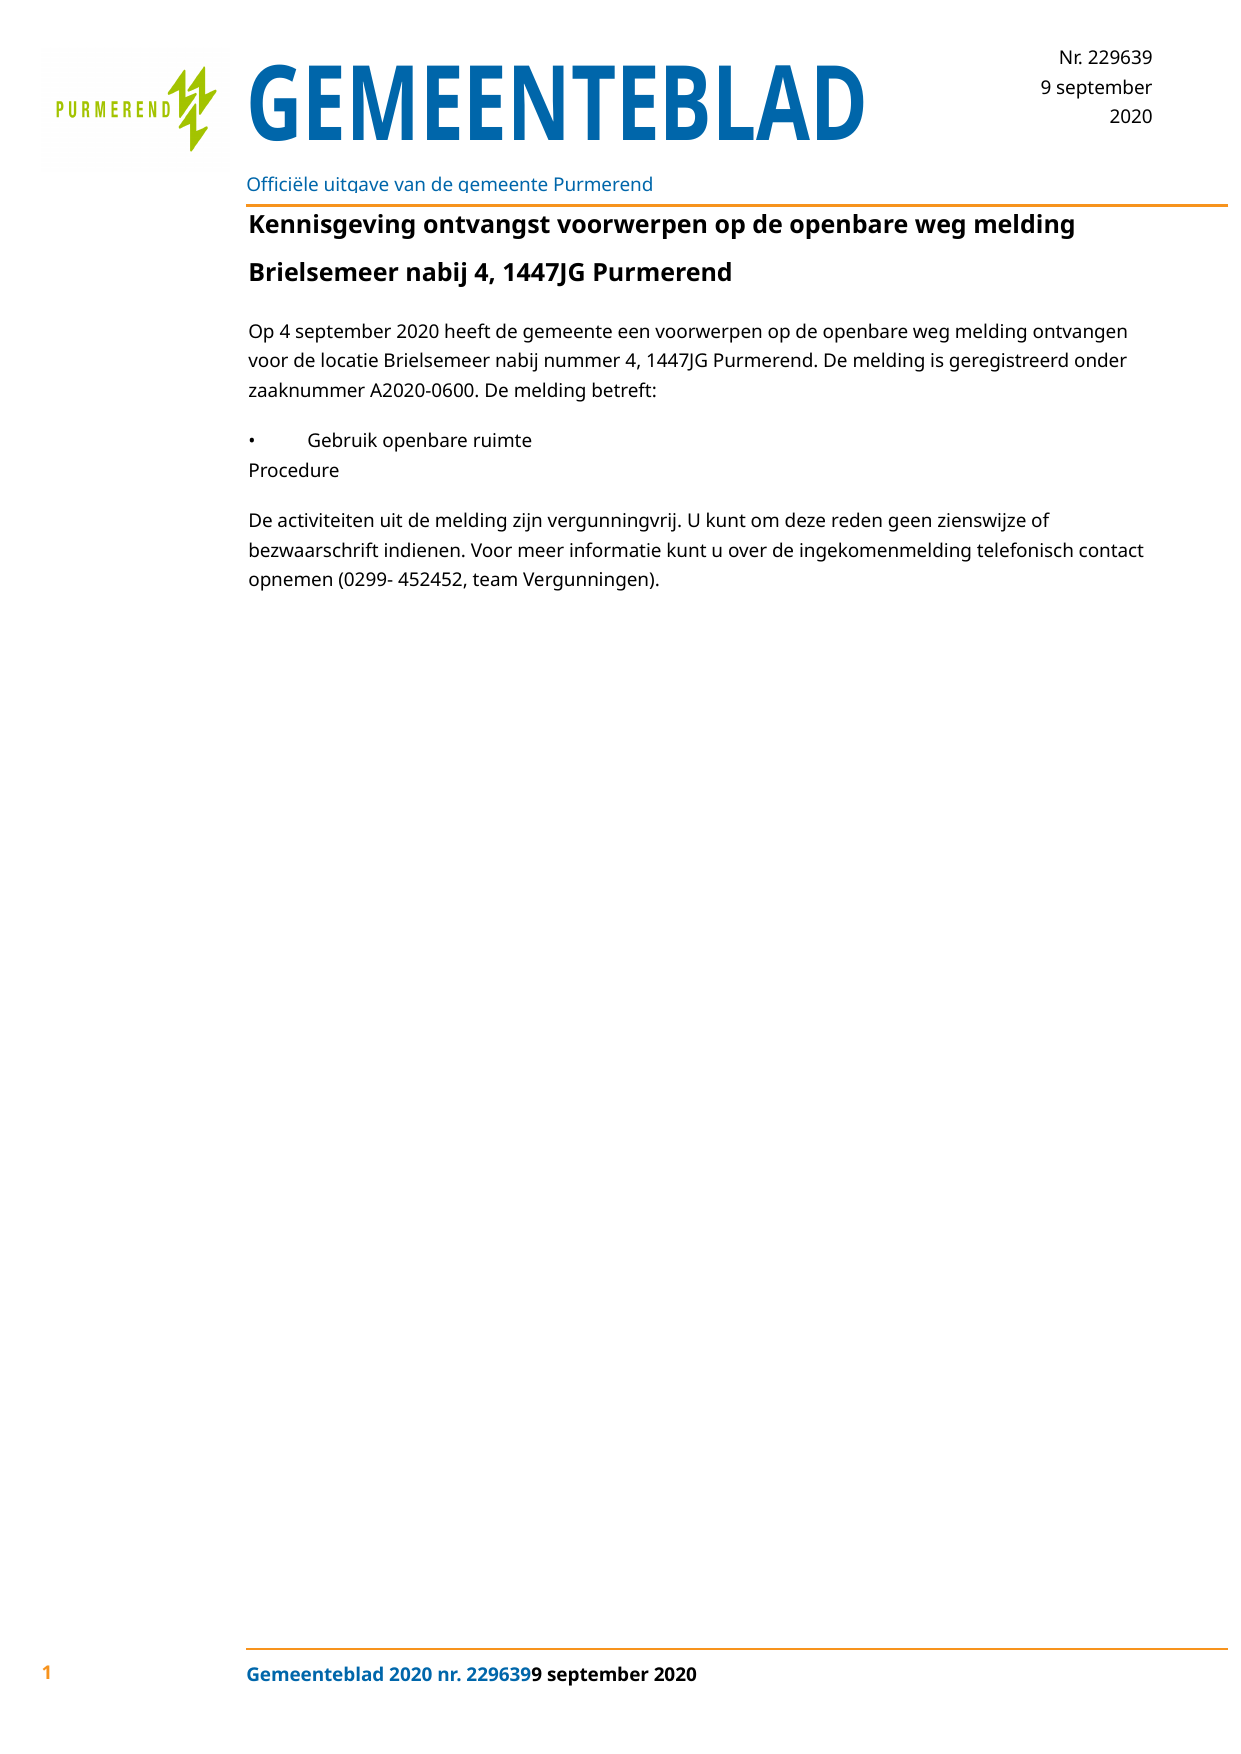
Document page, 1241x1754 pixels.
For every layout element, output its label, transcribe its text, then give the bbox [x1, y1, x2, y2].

text Procedure [248, 457, 1152, 483]
text De activiteiten uit de melding zijn vergunningvrij. U kunt om deze reden geen zienswijze of bezwaarschrift indienen. Voor meer informatie kunt u over de ingekomenmelding telefonisch contact opnemen (0299- 452452, team Vergunningen). [248, 507, 1152, 592]
picture [41, 47, 231, 172]
text Op 4 september 2020 heeft de gemeente een voorwerpen op de openbare weg melding ontvangen voor de locatie Brielsemeer nabij nummer 4, 1447JG Purmerend. De melding is geregistreerd onder zaaknummer A2020-0600. De melding betreft: [248, 318, 1152, 403]
text Kennisgeving ontvangst voorwerpen op de openbare weg melding Brielsemeer nabij 4, 1447JG Purmerend [248, 207, 1152, 288]
list Gebruik openbare ruimte [248, 427, 1152, 453]
